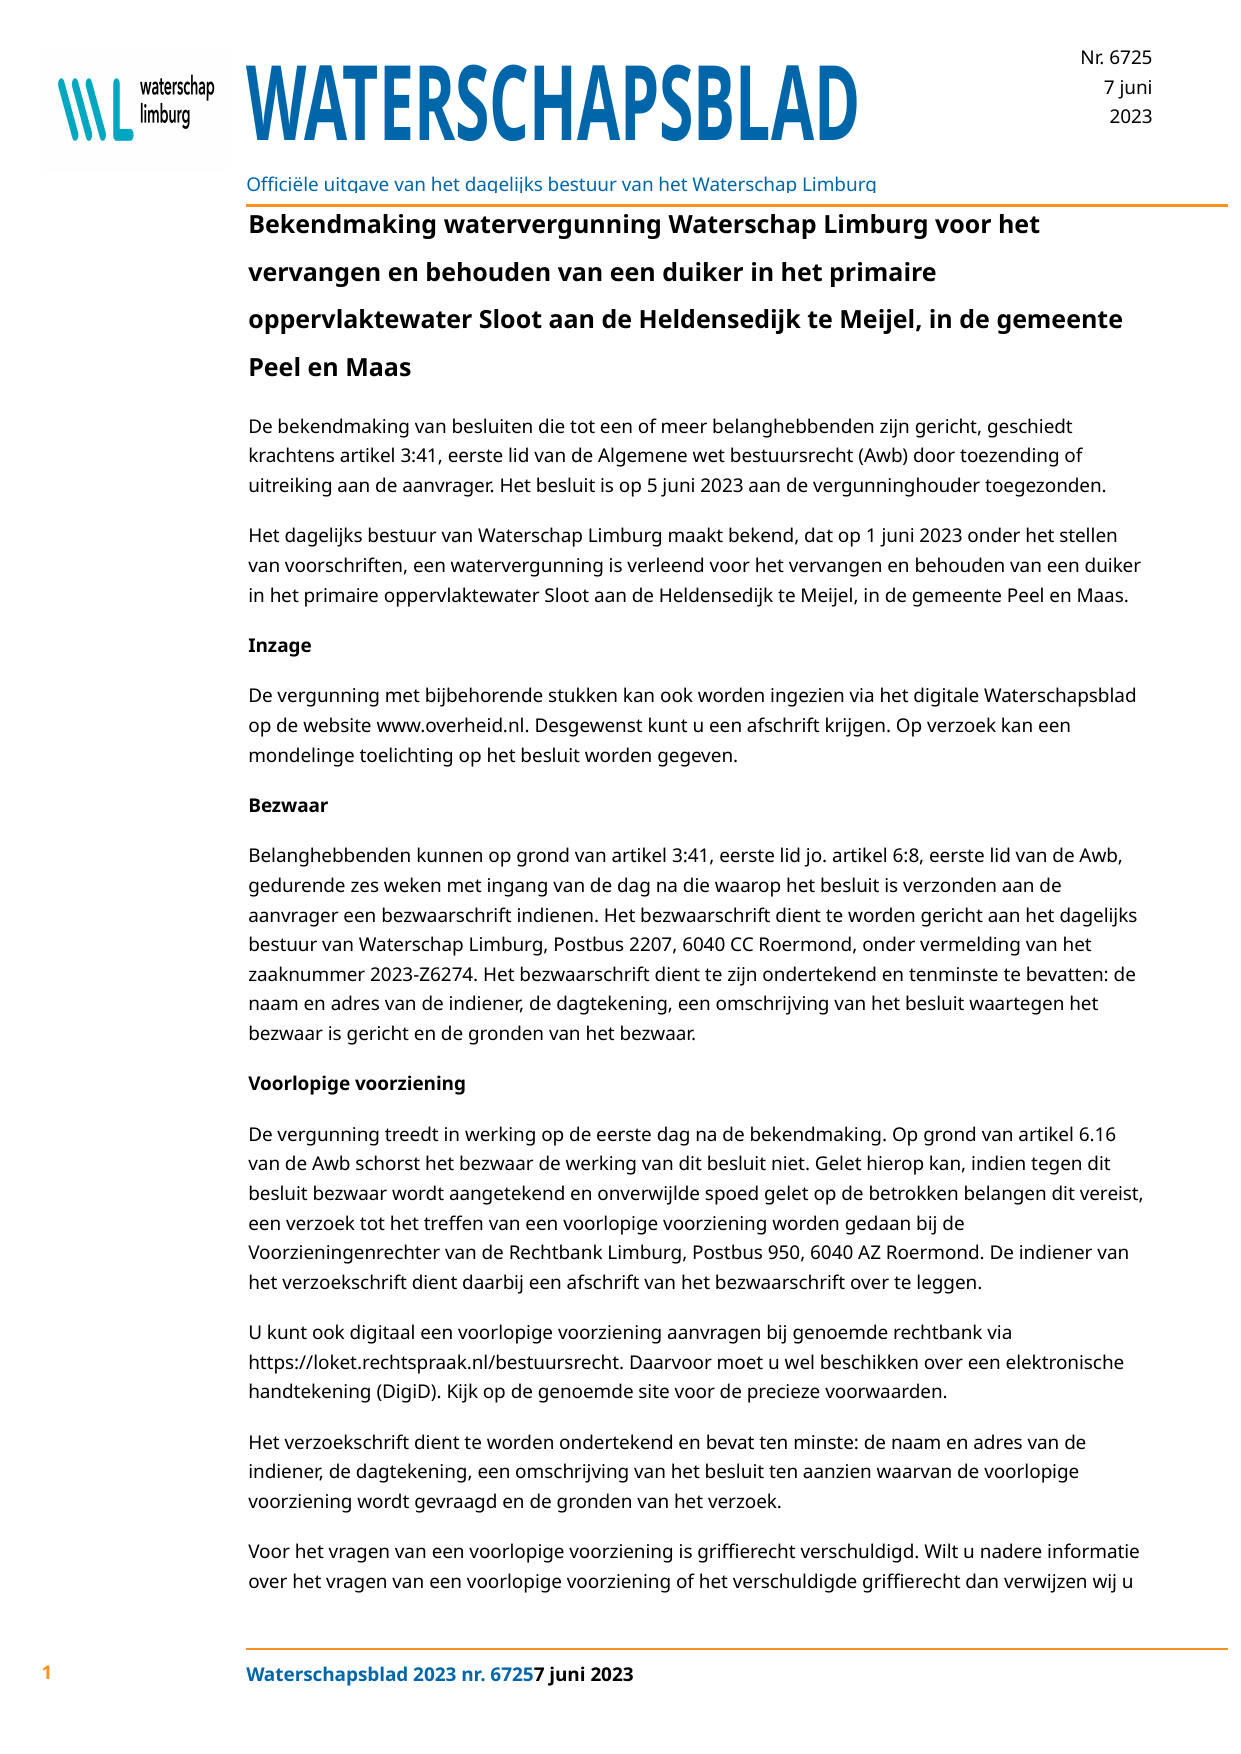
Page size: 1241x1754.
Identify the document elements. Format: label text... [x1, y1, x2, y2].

text De vergunning treedt in werking op de eerste dag na de bekendmaking. Op grond van artikel 6.16 van de Awb schorst het bezwaar de werking van dit besluit niet. Gelet hierop kan, indien tegen dit besluit bezwaar wordt aangetekend en onverwijlde spoed gelet op de betrokken belangen dit vereist, een verzoek tot het treffen van een voorlopige voorziening worden gedaan bij de Voorzieningenrechter van de Rechtbank Limburg, Postbus 950, 6040 AZ Roermond. De indiener van het verzoekschrift dient daarbij een afschrift van het bezwaarschrift over te leggen. [248, 1121, 1152, 1295]
text De bekendmaking van besluiten die tot een of meer belanghebbenden zijn gericht, geschiedt krachtens artikel 3:41, eerste lid van de Algemene wet bestuursrecht (Awb) door toezending of uitreiking aan de aanvrager. Het besluit is op 5 juni 2023 aan de vergunninghouder toegezonden. [248, 413, 1152, 498]
text Inzage [248, 632, 1152, 658]
text Bezwaar [248, 792, 1152, 818]
text De vergunning met bijbehorende stukken kan ook worden ingezien via het digitale Waterschapsblad op de website www.overheid.nl. Desgewenst kunt u een afschrift krijgen. Op verzoek kan een mondelinge toelichting op het besluit worden gegeven. [248, 683, 1152, 768]
text Bekendmaking watervergunning Waterschap Limburg voor het vervangen en behouden van een duiker in het primaire oppervlaktewater Sloot aan de Heldensedijk te Meijel, in de gemeente Peel en Maas [248, 207, 1152, 384]
text Het verzoekschrift dient te worden ondertekend en bevat ten minste: de naam en adres van de indiener, de dagtekening, een omschrijving van het besluit ten aanzien waarvan de voorlopige voorziening wordt gevraagd en de gronden van het verzoek. [248, 1429, 1152, 1514]
text Belanghebbenden kunnen op grond van artikel 3:41, eerste lid jo. artikel 6:8, eerste lid van de Awb, gedurende zes weken met ingang van de dag na die waarop het besluit is verzonden aan de aanvrager een bezwaarschrift indienen. Het bezwaarschrift dient te worden gericht aan het dagelijks bestuur van Waterschap Limburg, Postbus 2207, 6040 CC Roermond, onder vermelding van het zaaknummer 2023-Z6274. Het bezwaarschrift dient te zijn ondertekend en tenminste te bevatten: de naam en adres van de indiener, de dagtekening, een omschrijving van het besluit waartegen het bezwaar is gericht en de gronden van het bezwaar. [248, 843, 1152, 1046]
text Voorlopige voorziening [248, 1071, 1152, 1096]
text Voor het vragen van een voorlopige voorziening is griffierecht verschuldigd. Wilt u nadere informatie over het vragen van een voorlopige voorziening of het verschuldigde griffierecht dan verwijzen wij u [248, 1538, 1152, 1594]
picture [41, 47, 231, 172]
text Het dagelijks bestuur van Waterschap Limburg maakt bekend, dat op 1 juni 2023 onder het stellen van voorschriften, een watervergunning is verleend voor het vervangen en behouden van een duiker in het primaire oppervlaktewater Sloot aan de Heldensedijk te Meijel, in de gemeente Peel en Maas. [248, 523, 1152, 608]
text U kunt ook digitaal een voorlopige voorziening aanvragen bij genoemde rechtbank via https://loket.rechtspraak.nl/bestuursrecht. Daarvoor moet u wel beschikken over een elektronische handtekening (DigiD). Kijk op de genoemde site voor de precieze voorwaarden. [248, 1319, 1152, 1404]
